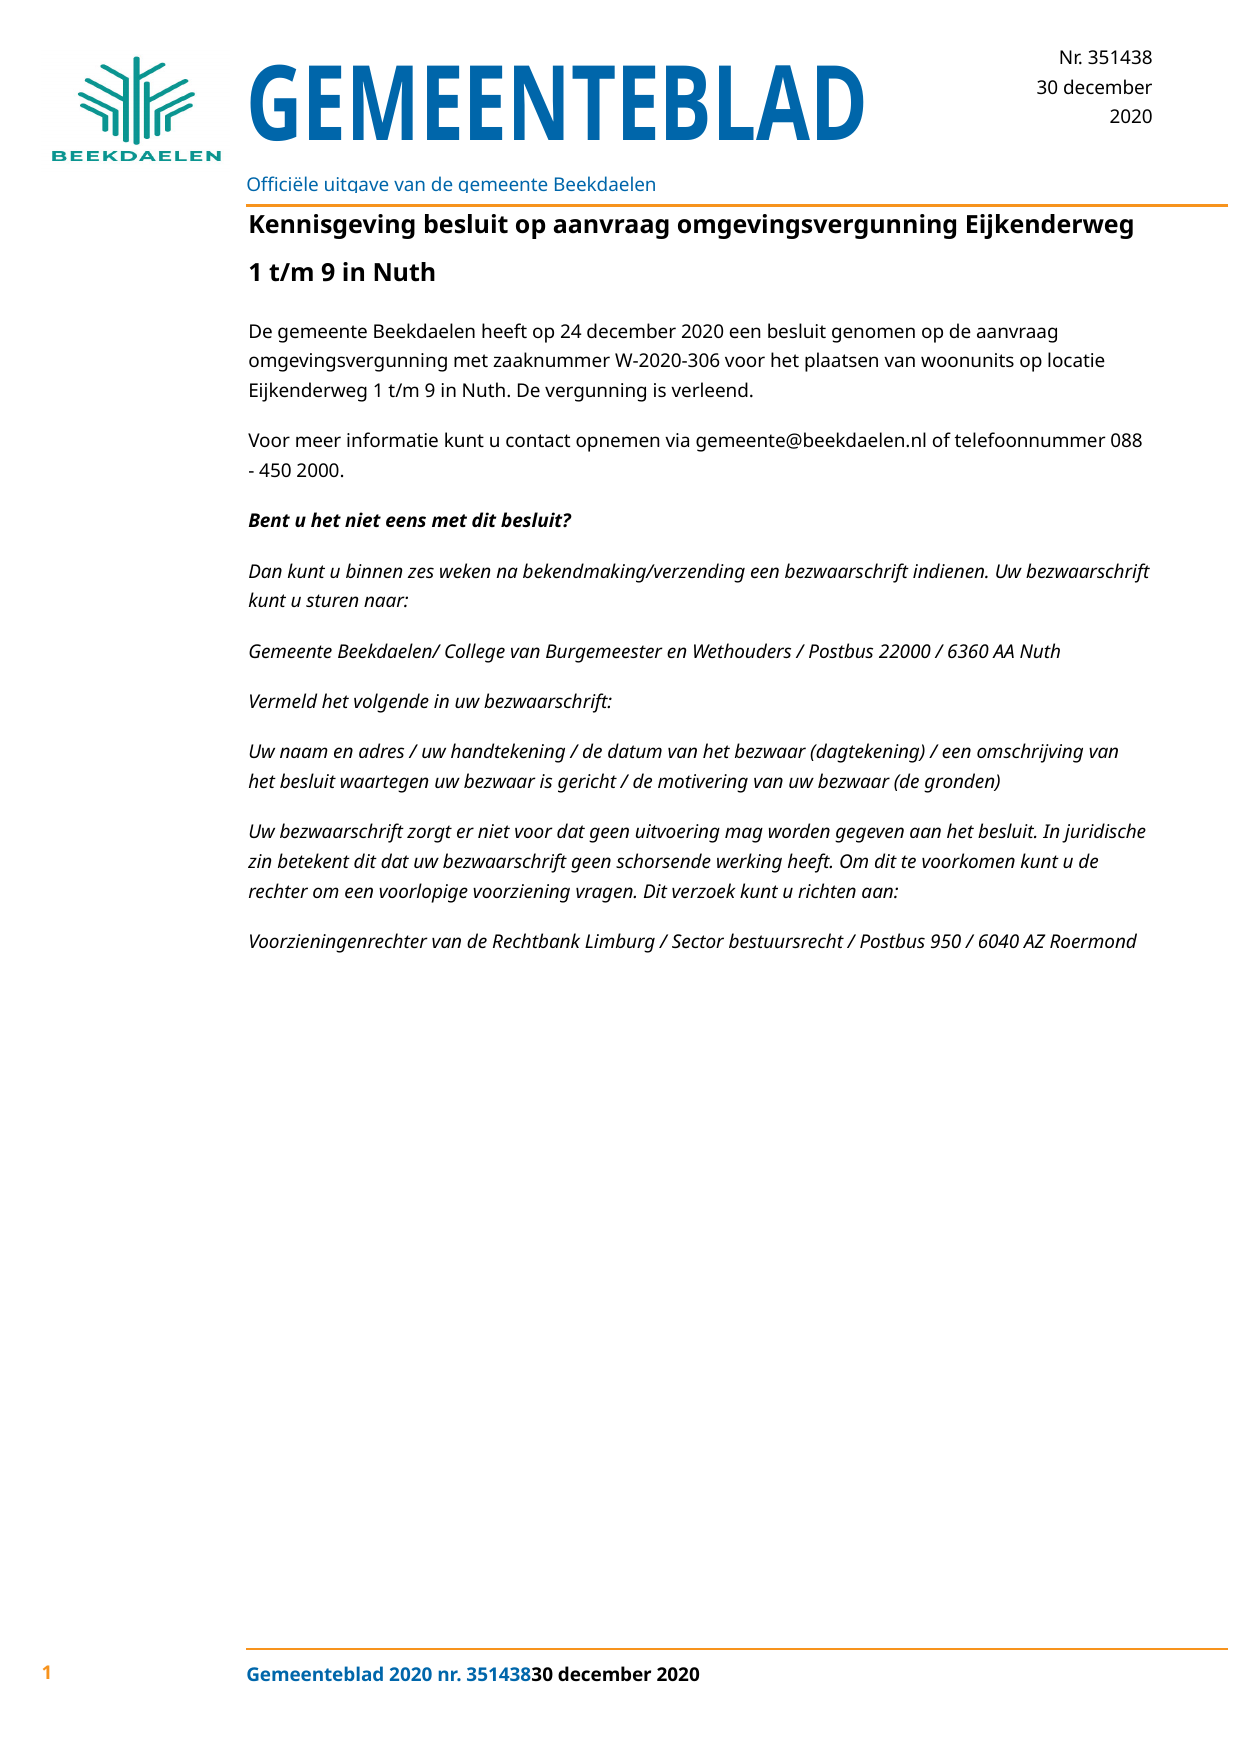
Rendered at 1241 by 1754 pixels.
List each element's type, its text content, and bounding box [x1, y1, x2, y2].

text Gemeente Beekdaelen/ College van Burgemeester en Wethouders / Postbus 22000 / 6360 AA Nuth [248, 638, 1152, 664]
text Uw bezwaarschrift zorgt er niet voor dat geen uitvoering mag worden gegeven aan het besluit. In juridische zin betekent dit dat uw bezwaarschrift geen schorsende werking heeft. Om dit te voorkomen kunt u de rechter om een voorlopige voorziening vragen. Dit verzoek kunt u richten aan: [248, 819, 1152, 904]
text Dan kunt u binnen zes weken na bekendmaking/verzending een bezwaarschrift indienen. Uw bezwaarschrift kunt u sturen naar: [248, 558, 1152, 613]
text Kennisgeving besluit op aanvraag omgevingsvergunning Eijkenderweg 1 t/m 9 in Nuth [248, 207, 1152, 288]
text Voorzieningenrechter van de Rechtbank Limburg / Sector bestuursrecht / Postbus 950 / 6040 AZ Roermond [248, 928, 1152, 954]
text De gemeente Beekdaelen heeft op 24 december 2020 een besluit genomen op de aanvraag omgevingsvergunning met zaaknummer W-2020-306 voor het plaatsen van woonunits op locatie Eijkenderweg 1 t/m 9 in Nuth. De vergunning is verleend. [248, 318, 1152, 403]
text Vermeld het volgende in uw bezwaarschrift: [248, 688, 1152, 714]
picture [41, 47, 231, 172]
text Voor meer informatie kunt u contact opnemen via gemeente@beekdaelen.nl of telefoonnummer 088 - 450 2000. [248, 427, 1152, 483]
text Bent u het niet eens met dit besluit? [248, 507, 1152, 533]
text Uw naam en adres / uw handtekening / de datum van het bezwaar (dagtekening) / een omschrijving van het besluit waartegen uw bezwaar is gericht / de motivering van uw bezwaar (de gronden) [248, 739, 1152, 794]
